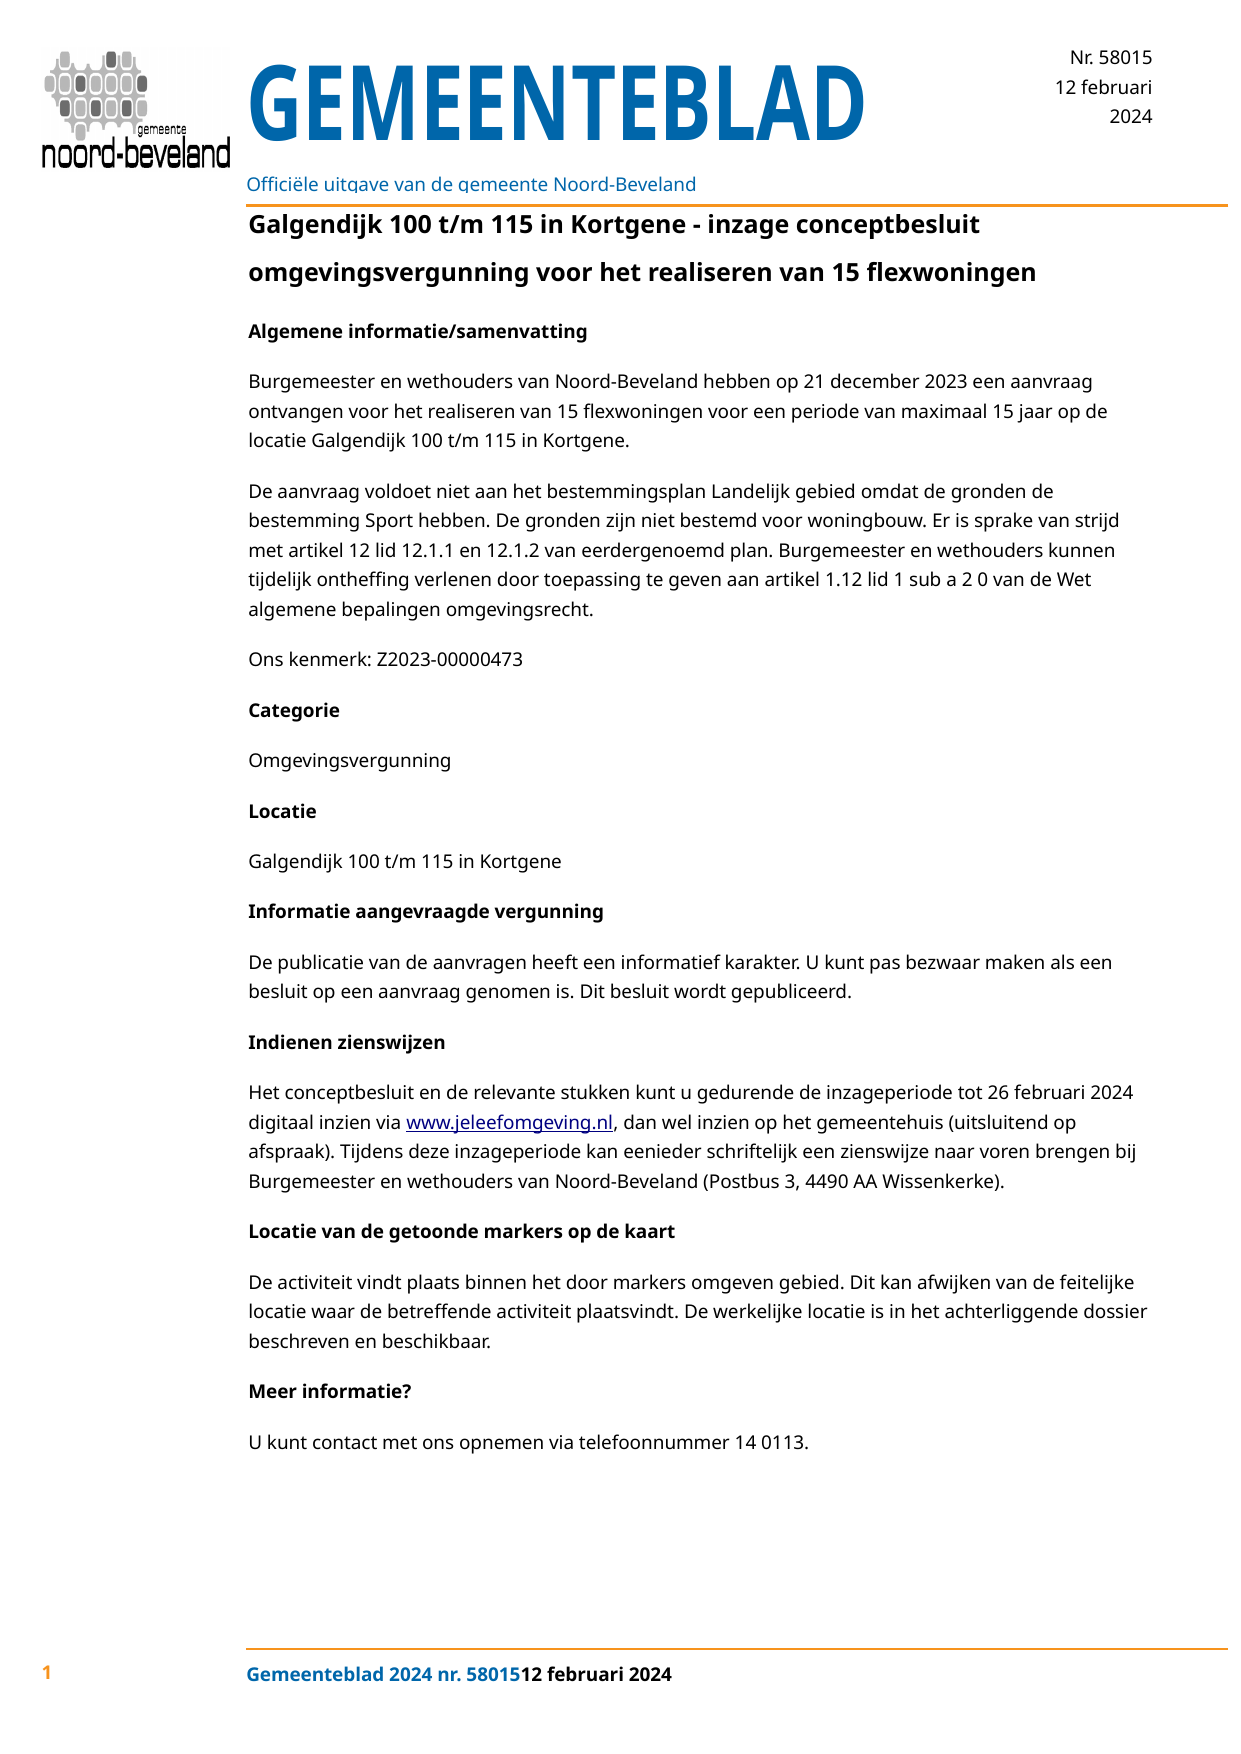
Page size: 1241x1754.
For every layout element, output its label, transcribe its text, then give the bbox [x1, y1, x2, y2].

text De publicatie van de aanvragen heeft een informatief karakter. U kunt pas bezwaar maken als een besluit op een aanvraag genomen is. Dit besluit wordt gepubliceerd. [248, 949, 1152, 1004]
text Algemene informatie/samenvatting [248, 318, 1152, 344]
picture [41, 47, 231, 172]
text Meer informatie? [248, 1379, 1152, 1404]
text Omgevingsvergunning [248, 747, 1152, 773]
text De aanvraag voldoet niet aan het bestemmingsplan Landelijk gebied omdat de gronden de bestemming Sport hebben. De gronden zijn niet bestemd voor woningbouw. Er is sprake van strijd met artikel 12 lid 12.1.1 en 12.1.2 van eerdergenoemd plan. Burgemeester en wethouders kunnen tijdelijk ontheffing verlenen door toepassing te geven aan artikel 1.12 lid 1 sub a 2 0 van de Wet algemene bepalingen omgevingsrecht. [248, 478, 1152, 622]
text Burgemeester en wethouders van Noord-Beveland hebben op 21 december 2023 een aanvraag ontvangen voor het realiseren van 15 flexwoningen voor een periode van maximaal 15 jaar op de locatie Galgendijk 100 t/m 115 in Kortgene. [248, 368, 1152, 453]
text U kunt contact met ons opnemen via telefoonnummer 14 0113. [248, 1429, 1152, 1455]
text Galgendijk 100 t/m 115 in Kortgene [248, 848, 1152, 874]
text Informatie aangevraagde vergunning [248, 899, 1152, 924]
text De activiteit vindt plaats binnen het door markers omgeven gebied. Dit kan afwijken van de feitelijke locatie waar de betreffende activiteit plaatsvindt. De werkelijke locatie is in het achterliggende dossier beschreven en beschikbaar. [248, 1269, 1152, 1354]
text Indienen zienswijzen [248, 1029, 1152, 1055]
text Categorie [248, 697, 1152, 723]
text Het conceptbesluit en de relevante stukken kunt u gedurende de inzageperiode tot 26 februari 2024 digitaal inzien via www.jeleefomgeving.nl, dan wel inzien op het gemeentehuis (uitsluitend op afspraak). Tijdens deze inzageperiode kan eenieder schriftelijk een zienswijze naar voren brengen bij Burgemeester en wethouders van Noord-Beveland (Postbus 3, 4490 AA Wissenkerke). [248, 1079, 1152, 1194]
text Locatie van de getoonde markers op de kaart [248, 1219, 1152, 1244]
text Locatie [248, 798, 1152, 824]
text Ons kenmerk: Z2023-00000473 [248, 647, 1152, 672]
text Galgendijk 100 t/m 115 in Kortgene - inzage conceptbesluit omgevingsvergunning voor het realiseren van 15 flexwoningen [248, 207, 1152, 288]
